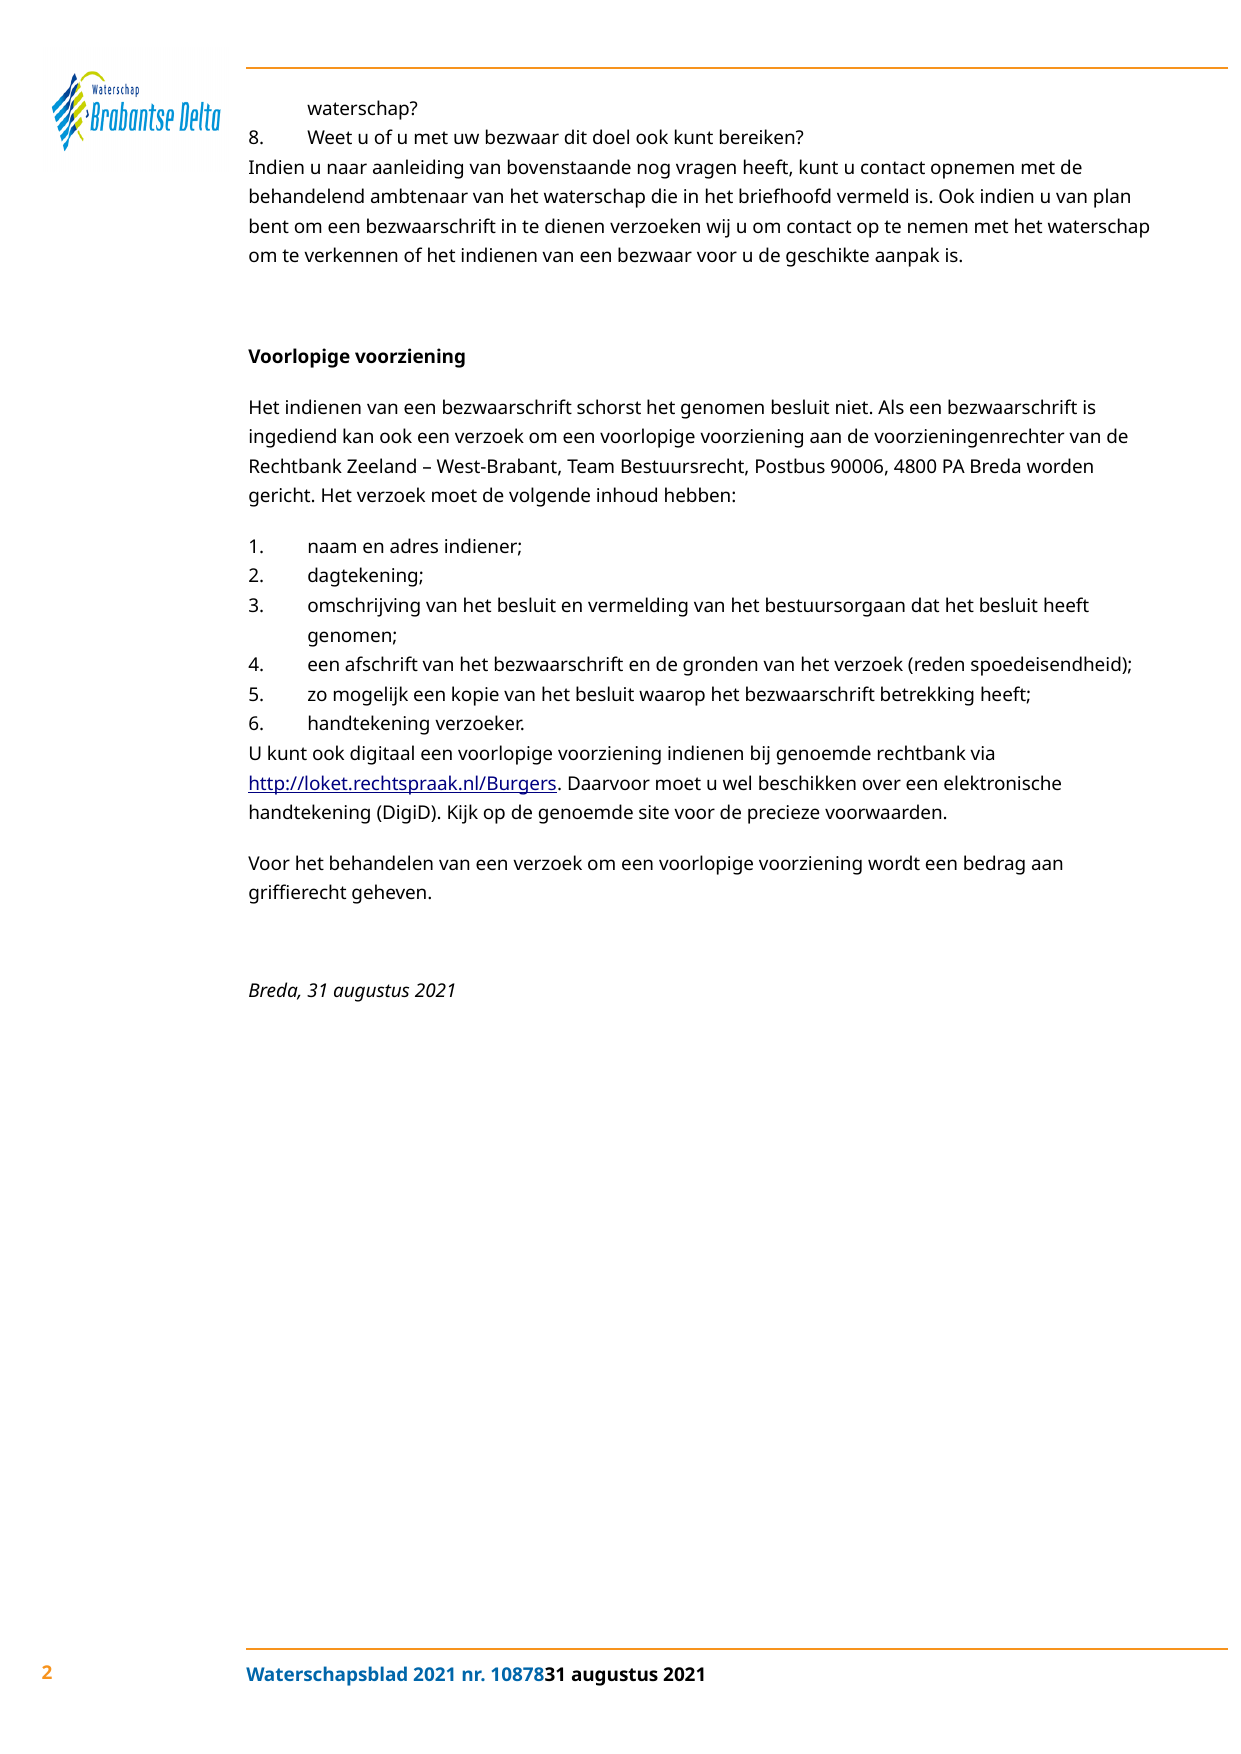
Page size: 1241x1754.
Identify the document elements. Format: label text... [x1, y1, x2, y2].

list Weet u of u met uw bezwaar dit doel ook kunt bereiken? [248, 124, 1152, 150]
text Voor het behandelen van een verzoek om een voorlopige voorziening wordt een bedrag aan griffierecht geheven. [248, 850, 1152, 905]
text Voorlopige voorziening [248, 343, 1152, 369]
list dagtekening; [248, 563, 1152, 588]
picture [41, 47, 231, 172]
text Indien u naar aanleiding van bovenstaande nog vragen heeft, kunt u contact opnemen met de behandelend ambtenaar van het waterschap die in het briefhoofd vermeld is. Ook indien u van plan bent om een bezwaarschrift in te dienen verzoeken wij u om contact op te nemen met het waterschap om te verkennen of het indienen van een bezwaar voor u de geschikte aanpak is. [248, 154, 1152, 268]
list naam en adres indiener; [248, 533, 1152, 559]
list zo mogelijk een kopie van het besluit waarop het bezwaarschrift betrekking heeft; [248, 681, 1152, 707]
list omschrijving van het besluit en vermelding van het bestuursorgaan dat het besluit heeft genomen; [248, 592, 1152, 648]
list handtekening verzoeker. [248, 711, 1152, 736]
text Breda, 31 augustus 2021 [248, 978, 1152, 1003]
text U kunt ook digitaal een voorlopige voorziening indienen bij genoemde rechtbank via http://loket.rechtspraak.nl/Burgers. Daarvoor moet u wel beschikken over een elektronische handtekening (DigiD). Kijk op de genoemde site voor de precieze voorwaarden. [248, 740, 1152, 825]
text Het indienen van een bezwaarschrift schorst het genomen besluit niet. Als een bezwaarschrift is ingediend kan ook een verzoek om een voorlopige voorziening aan de voorzieningenrechter van de Rechtbank Zeeland – West-Brabant, Team Bestuursrecht, Postbus 90006, 4800 PA Breda worden gericht. Het verzoek moet de volgende inhoud hebben: [248, 394, 1152, 508]
list waterschap? [248, 95, 1152, 121]
list een afschrift van het bezwaarschrift en de gronden van het verzoek (reden spoedeisendheid); [248, 651, 1152, 677]
